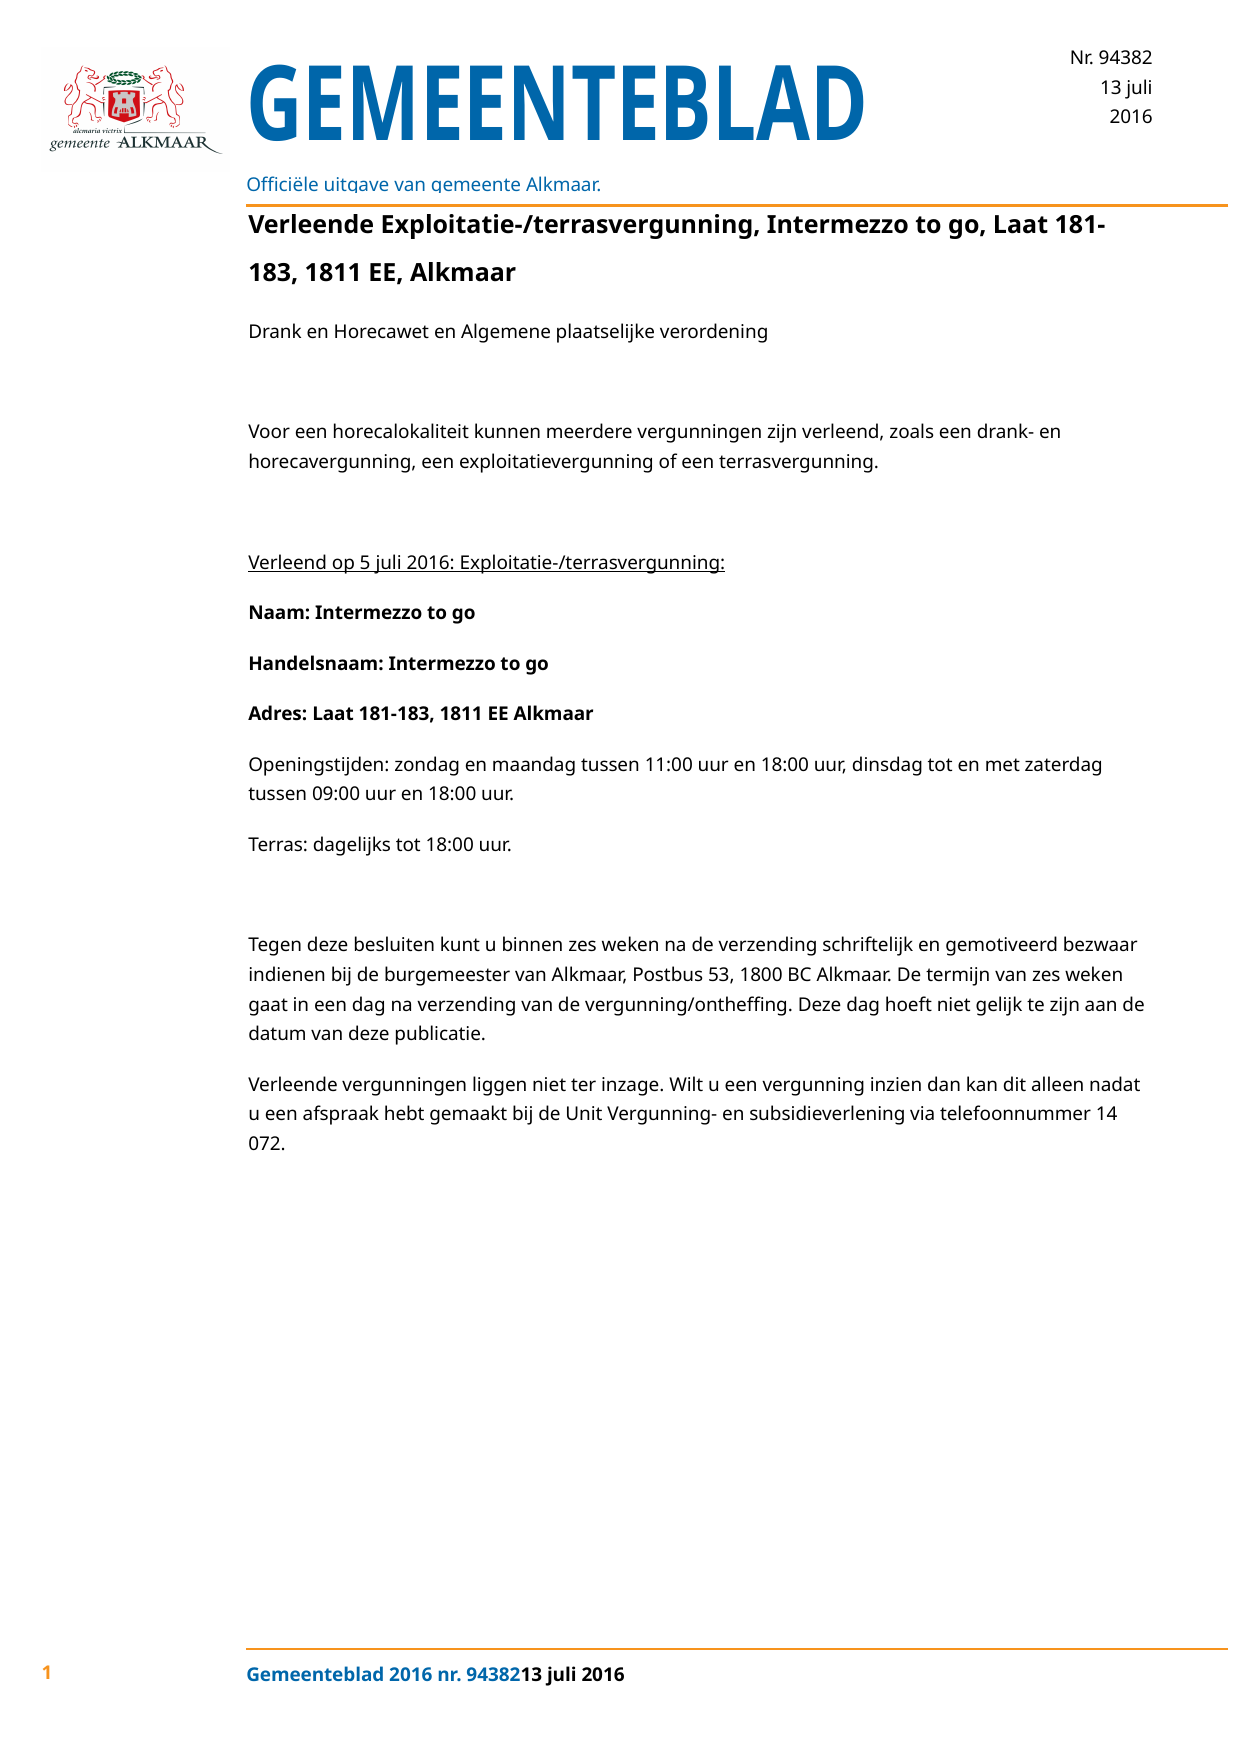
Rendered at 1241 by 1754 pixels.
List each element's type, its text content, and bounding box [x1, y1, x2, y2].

text Handelsnaam: Intermezzo to go [248, 650, 1152, 676]
text Voor een horecalokaliteit kunnen meerdere vergunningen zijn verleend, zoals een drank- en horecavergunning, een exploitatievergunning of een terrasvergunning. [248, 419, 1152, 474]
text Adres: Laat 181-183, 1811 EE Alkmaar [248, 700, 1152, 726]
text Verleende Exploitatie-/terrasvergunning, Intermezzo to go, Laat 181-183, 1811 EE, Alkmaar [248, 207, 1152, 288]
picture [41, 47, 231, 172]
text Tegen deze besluiten kunt u binnen zes weken na de verzending schriftelijk en gemotiveerd bezwaar indienen bij de burgemeester van Alkmaar, Postbus 53, 1800 BC Alkmaar. De termijn van zes weken gaat in een dag na verzending van de vergunning/ontheffing. Deze dag hoeft niet gelijk te zijn aan de datum van deze publicatie. [248, 932, 1152, 1046]
text Drank en Horecawet en Algemene plaatselijke verordening [248, 318, 1152, 344]
text Terras: dagelijks tot 18:00 uur. [248, 831, 1152, 857]
text Verleend op 5 juli 2016: Exploitatie-/terrasvergunning: [248, 549, 1152, 575]
text Openingstijden: zondag en maandag tussen 11:00 uur en 18:00 uur, dinsdag tot en met zaterdag tussen 09:00 uur en 18:00 uur. [248, 751, 1152, 806]
text Naam: Intermezzo to go [248, 599, 1152, 625]
text Verleende vergunningen liggen niet ter inzage. Wilt u een vergunning inzien dan kan dit alleen nadat u een afspraak hebt gemaakt bij de Unit Vergunning- en subsidieverlening via telefoonnummer 14 072. [248, 1071, 1152, 1156]
